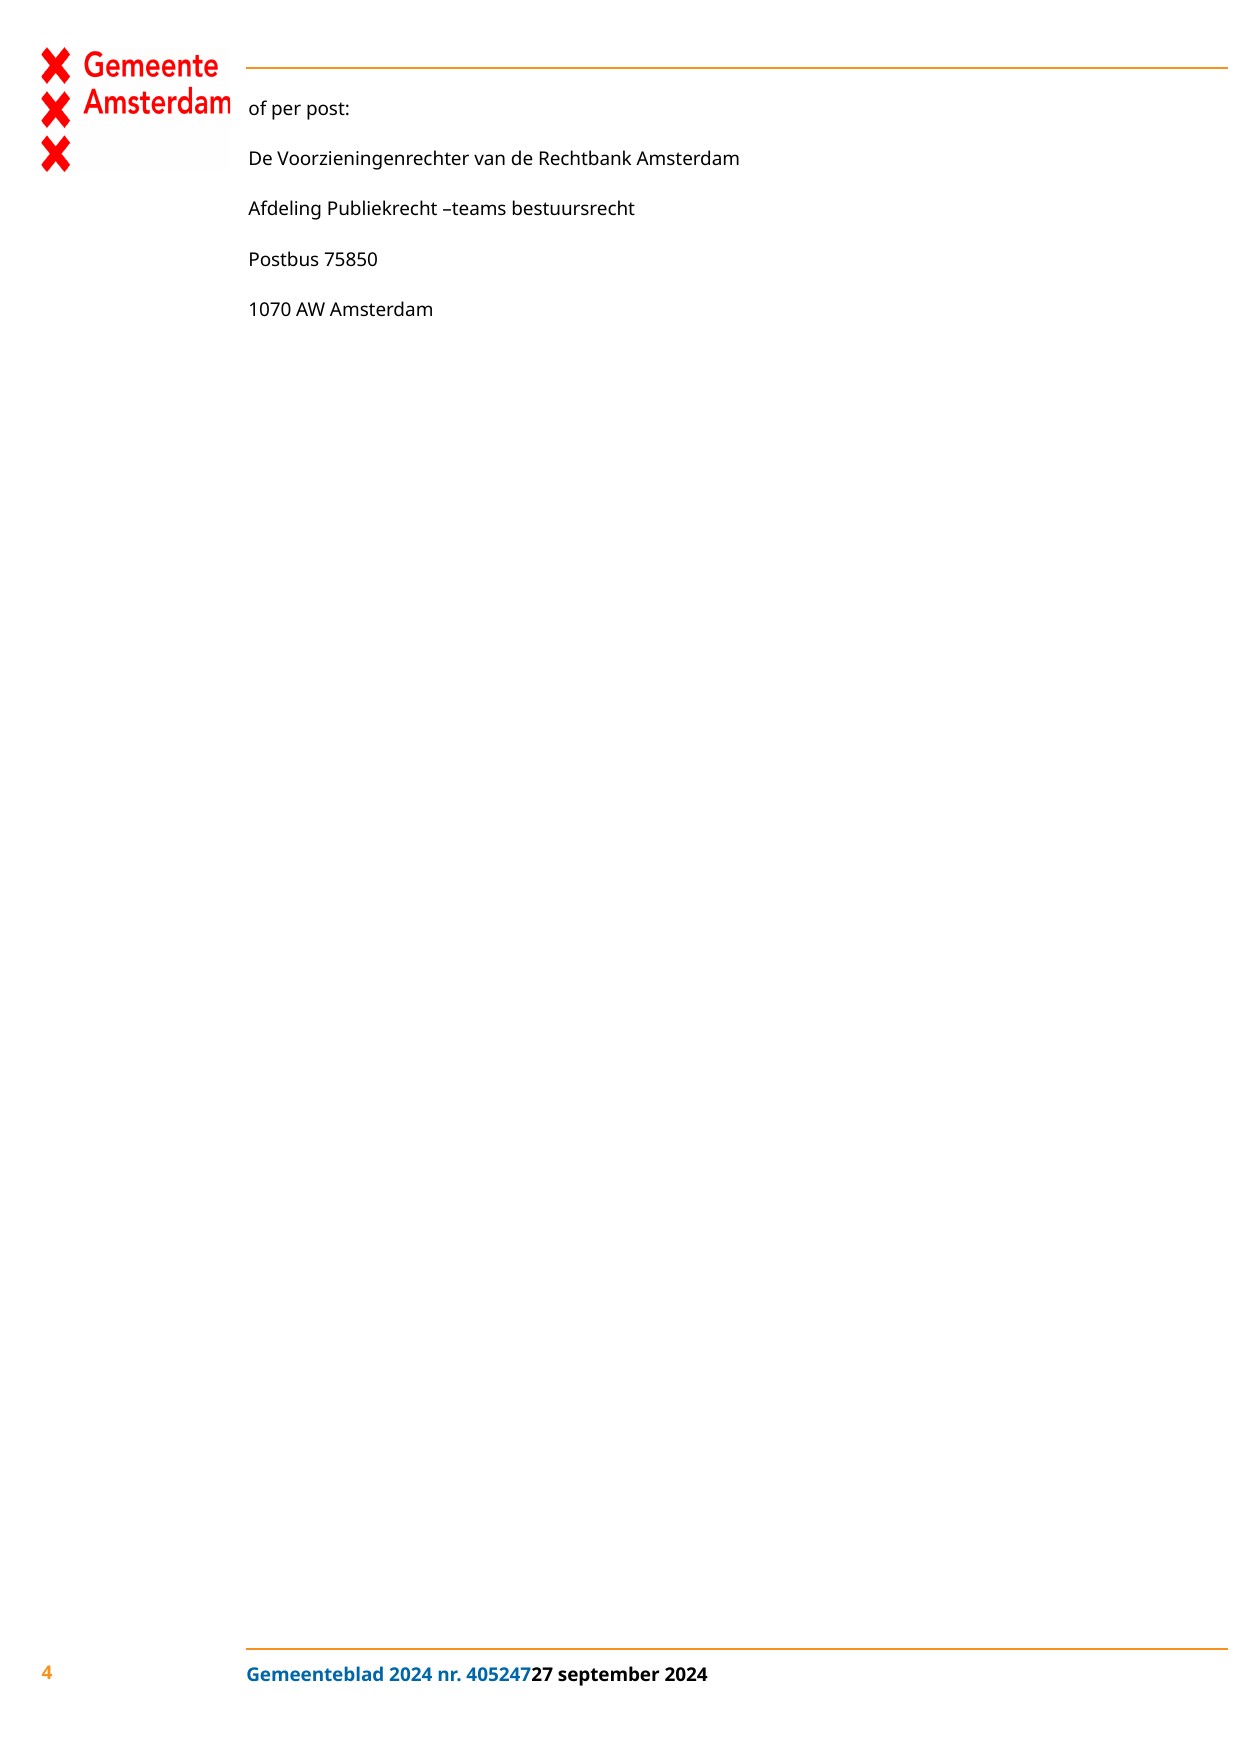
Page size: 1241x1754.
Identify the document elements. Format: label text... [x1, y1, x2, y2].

text De Voorzieningenrechter van de Rechtbank Amsterdam [248, 145, 1152, 171]
text Postbus 75850 [248, 246, 1152, 272]
picture [41, 47, 231, 172]
text 1070 AW Amsterdam [248, 296, 1152, 322]
text of per post: [248, 95, 1152, 121]
text Afdeling Publiekrecht –teams bestuursrecht [248, 196, 1152, 221]
